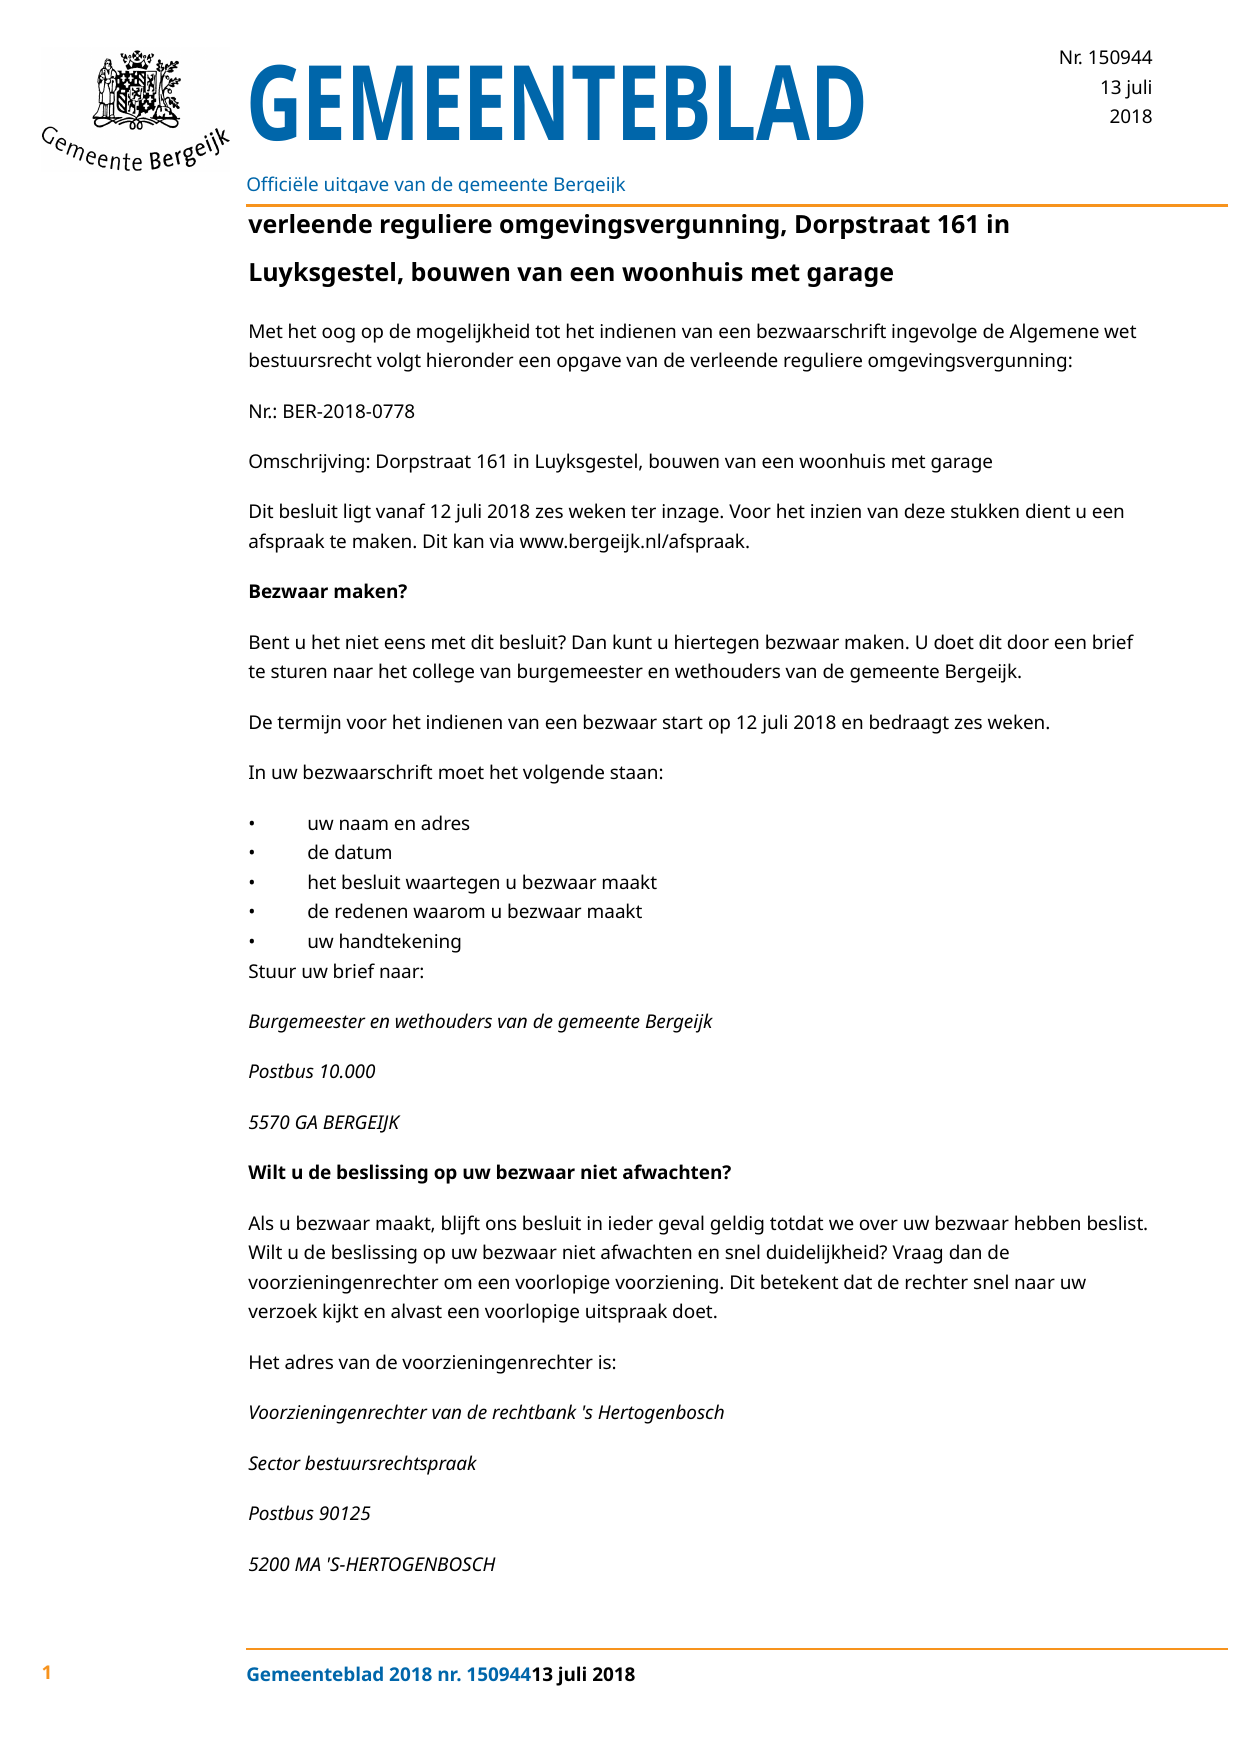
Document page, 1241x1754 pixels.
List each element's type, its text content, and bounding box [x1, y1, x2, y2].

list de datum [248, 839, 1152, 865]
list de redenen waarom u bezwaar maakt [248, 899, 1152, 924]
text 5200 MA 'S-HERTOGENBOSCH [248, 1551, 1152, 1577]
text Nr.: BER-2018-0778 [248, 398, 1152, 424]
text 5570 GA BERGEIJK [248, 1109, 1152, 1135]
text Bezwaar maken? [248, 579, 1152, 604]
text Bent u het niet eens met dit besluit? Dan kunt u hiertegen bezwaar maken. U doet dit door een brief te sturen naar het college van burgemeester en wethouders van de gemeente Bergeijk. [248, 629, 1152, 684]
text Dit besluit ligt vanaf 12 juli 2018 zes weken ter inzage. Voor het inzien van deze stukken dient u een afspraak te maken. Dit kan via www.bergeijk.nl/afspraak. [248, 499, 1152, 554]
text Omschrijving: Dorpstraat 161 in Luyksgestel, bouwen van een woonhuis met garage [248, 448, 1152, 474]
text Als u bezwaar maakt, blijft ons besluit in ieder geval geldig totdat we over uw bezwaar hebben beslist. Wilt u de beslissing op uw bezwaar niet afwachten en snel duidelijkheid? Vraag dan de voorzieningenrechter om een voorlopige voorziening. Dit betekent dat de rechter snel naar uw verzoek kijkt en alvast een voorlopige uitspraak doet. [248, 1210, 1152, 1324]
text Stuur uw brief naar: [248, 958, 1152, 984]
text De termijn voor het indienen van een bezwaar start op 12 juli 2018 en bedraagt zes weken. [248, 709, 1152, 735]
list uw naam en adres [248, 810, 1152, 836]
picture [41, 47, 231, 172]
text Het adres van de voorzieningenrechter is: [248, 1349, 1152, 1375]
text In uw bezwaarschrift moet het volgende staan: [248, 759, 1152, 785]
text verleende reguliere omgevingsvergunning, Dorpstraat 161 in Luyksgestel, bouwen van een woonhuis met garage [248, 207, 1152, 288]
text Met het oog op de mogelijkheid tot het indienen van een bezwaarschrift ingevolge de Algemene wet bestuursrecht volgt hieronder een opgave van de verleende reguliere omgevingsvergunning: [248, 318, 1152, 373]
text Sector bestuursrechtspraak [248, 1450, 1152, 1476]
list het besluit waartegen u bezwaar maakt [248, 869, 1152, 895]
text Wilt u de beslissing op uw bezwaar niet afwachten? [248, 1159, 1152, 1185]
text Voorzieningenrechter van de rechtbank 's Hertogenbosch [248, 1399, 1152, 1425]
list uw handtekening [248, 928, 1152, 954]
text Postbus 90125 [248, 1500, 1152, 1526]
text Burgemeester en wethouders van de gemeente Bergeijk [248, 1008, 1152, 1034]
text Postbus 10.000 [248, 1059, 1152, 1084]
